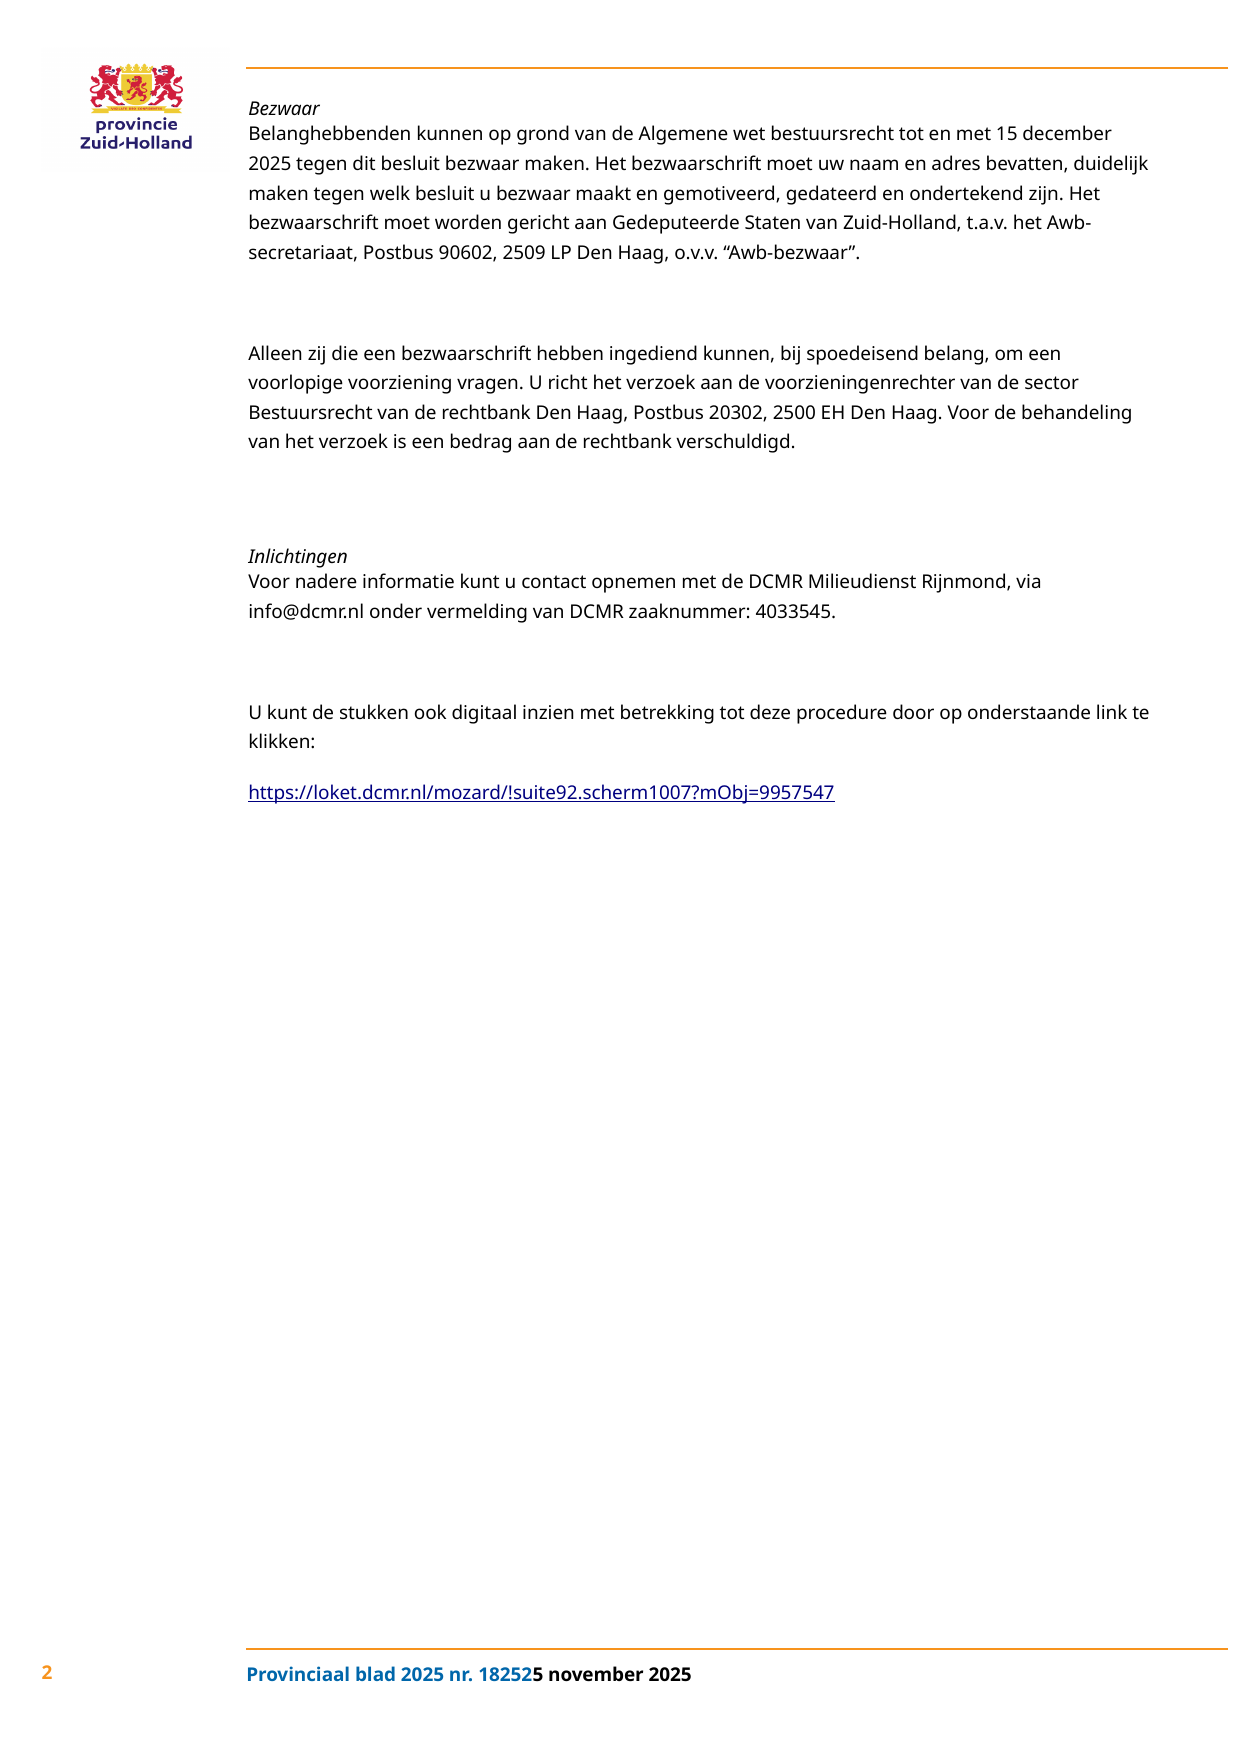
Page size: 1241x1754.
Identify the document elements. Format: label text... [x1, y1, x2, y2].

text https://loket.dcmr.nl/mozard/!suite92.scherm1007?mObj=9957547 [248, 779, 1152, 805]
text U kunt de stukken ook digitaal inzien met betrekking tot deze procedure door op onderstaande link te klikken: [248, 699, 1152, 754]
text Bezwaar [248, 95, 1152, 121]
text Voor nadere informatie kunt u contact opnemen met de DCMR Milieudienst Rijnmond, via info@dcmr.nl onder vermelding van DCMR zaaknummer: 4033545. [248, 568, 1152, 624]
text Belanghebbenden kunnen op grond van de Algemene wet bestuursrecht tot en met 15 december 2025 tegen dit besluit bezwaar maken. Het bezwaarschrift moet uw naam en adres bevatten, duidelijk maken tegen welk besluit u bezwaar maakt en gemotiveerd, gedateerd en ondertekend zijn. Het bezwaarschrift moet worden gericht aan Gedeputeerde Staten van Zuid-Holland, t.a.v. het Awb-secretariaat, Postbus 90602, 2509 LP Den Haag, o.v.v. “Awb-bezwaar”. [248, 121, 1152, 264]
text Alleen zij die een bezwaarschrift hebben ingediend kunnen, bij spoedeisend belang, om een voorlopige voorziening vragen. U richt het verzoek aan de voorzieningenrechter van de sector Bestuursrecht van de rechtbank Den Haag, Postbus 20302, 2500 EH Den Haag. Voor de behandeling van het verzoek is een bedrag aan de rechtbank verschuldigd. [248, 340, 1152, 454]
picture [41, 47, 231, 172]
text Inlichtingen [248, 543, 1152, 568]
